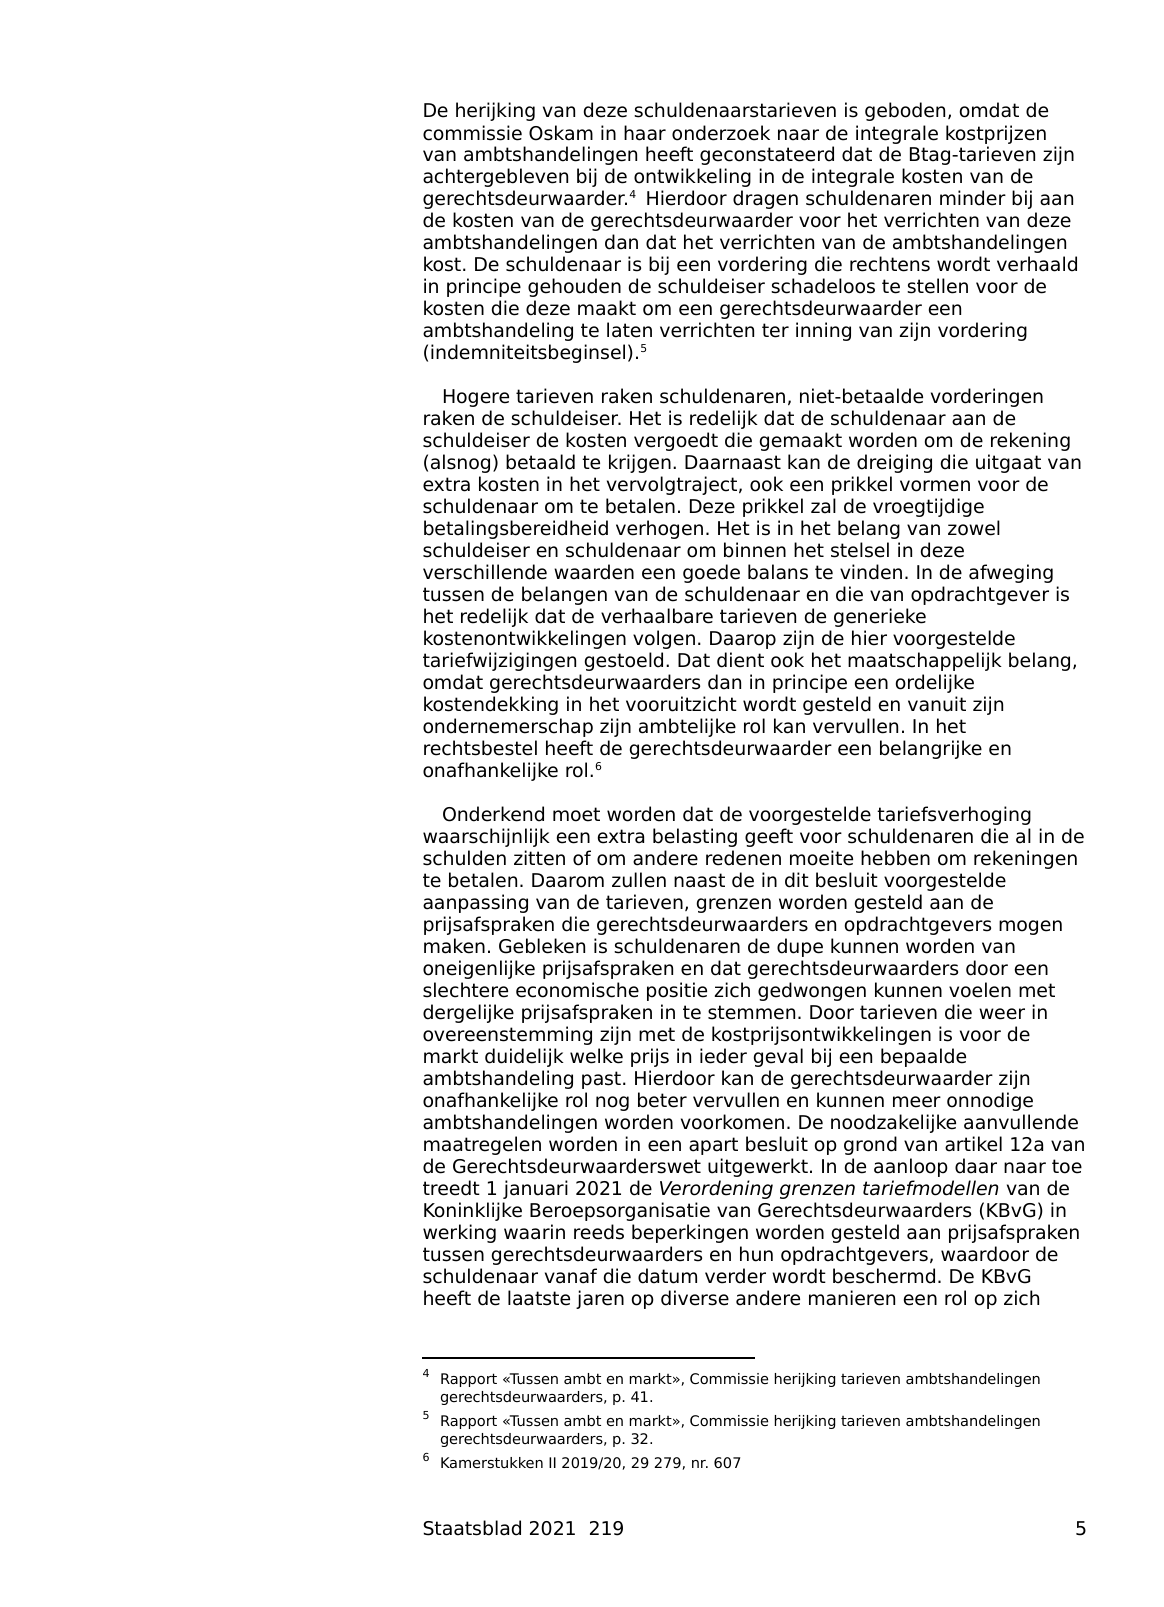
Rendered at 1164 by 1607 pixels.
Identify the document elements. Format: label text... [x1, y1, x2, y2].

text Hogere tarieven raken schuldenaren, niet-betaalde vorderingen raken de schuldeiser. Het is redelijk dat de schuldenaar aan de schuldeiser de kosten vergoedt die gemaakt worden om de rekening (alsnog) betaald te krijgen. Daarnaast kan de dreiging die uitgaat van extra kosten in het vervolgtraject, ook een prikkel vormen voor de schuldenaar om te betalen. Deze prikkel zal de vroegtijdige betalingsbereidheid verhogen. Het is in het belang van zowel schuldeiser en schuldenaar om binnen het stelsel in deze verschillende waarden een goede balans te vinden. In de afweging tussen de belangen van de schuldenaar en die van opdrachtgever is het redelijk dat de verhaalbare tarieven de generieke kostenontwikkelingen volgen. Daarop zijn de hier voorgestelde tariefwijzigingen gestoeld. Dat dient ook het maatschappelijk belang, omdat gerechtsdeurwaarders dan in principe een ordelijke kostendekking in het vooruitzicht wordt gesteld en vanuit zijn ondernemerschap zijn ambtelijke rol kan vervullen. In het rechtsbestel heeft de gerechtsdeurwaarder een belangrijke en onafhankelijke rol. [422, 386, 1087, 782]
text Onderkend moet worden dat de voorgestelde tariefsverhoging waarschijnlijk een extra belasting geeft voor schuldenaren die al in de schulden zitten of om andere redenen moeite hebben om rekeningen te betalen. Daarom zullen naast de in dit besluit voorgestelde aanpassing van de tarieven, grenzen worden gesteld aan de prijsafspraken die gerechtsdeurwaarders en opdrachtgevers mogen maken. Gebleken is schuldenaren de dupe kunnen worden van oneigenlijke prijsafspraken en dat gerechtsdeurwaarders door een slechtere economische positie zich gedwongen kunnen voelen met dergelijke prijsafspraken in te stemmen. Door tarieven die weer in overeenstemming zijn met de kostprijsontwikkelingen is voor de markt duidelijk welke prijs in ieder geval bij een bepaalde ambtshandeling past. Hierdoor kan de gerechtsdeurwaarder zijn onafhankelijke rol nog beter vervullen en kunnen meer onnodige ambtshandelingen worden voorkomen. De noodzakelijke aanvullende maatregelen worden in een apart besluit op grond van artikel 12a van de Gerechtsdeurwaarderswet uitgewerkt. In de aanloop daar naar toe treedt 1 januari 2021 de Verordening grenzen tariefmodellen van de Koninklijke Beroepsorganisatie van Gerechtsdeurwaarders (KBvG) in werking waarin reeds beperkingen worden gesteld aan prijsafspraken tussen gerechtsdeurwaarders en hun opdrachtgevers, waardoor de schuldenaar vanaf die datum verder wordt beschermd. De KBvG heeft de laatste jaren op diverse andere manieren een rol op zich [422, 804, 1087, 1310]
text Rapport «Tussen ambt en markt», Commissie herijking tarieven ambtshandelingen gerechtsdeurwaarders, p. 41. [422, 1367, 1087, 1406]
text Rapport «Tussen ambt en markt», Commissie herijking tarieven ambtshandelingen gerechtsdeurwaarders, p. 32. [422, 1409, 1087, 1448]
text De herijking van deze schuldenaarstarieven is geboden, omdat de commissie Oskam in haar onderzoek naar de integrale kostprijzen van ambtshandelingen heeft geconstateerd dat de Btag-tarieven zijn achtergebleven bij de ontwikkeling in de integrale kosten van de gerechtsdeurwaarder. Hierdoor dragen schuldenaren minder bij aan de kosten van de gerechtsdeurwaarder voor het verrichten van deze ambtshandelingen dan dat het verrichten van de ambtshandelingen kost. De schuldenaar is bij een vordering die rechtens wordt verhaald in principe gehouden de schuldeiser schadeloos te stellen voor de kosten die deze maakt om een gerechtsdeurwaarder een ambtshandeling te laten verrichten ter inning van zijn vordering (indemniteitsbeginsel). [422, 100, 1087, 364]
text Kamerstukken II 2019/20, 29 279, nr. 607 [422, 1451, 1087, 1473]
